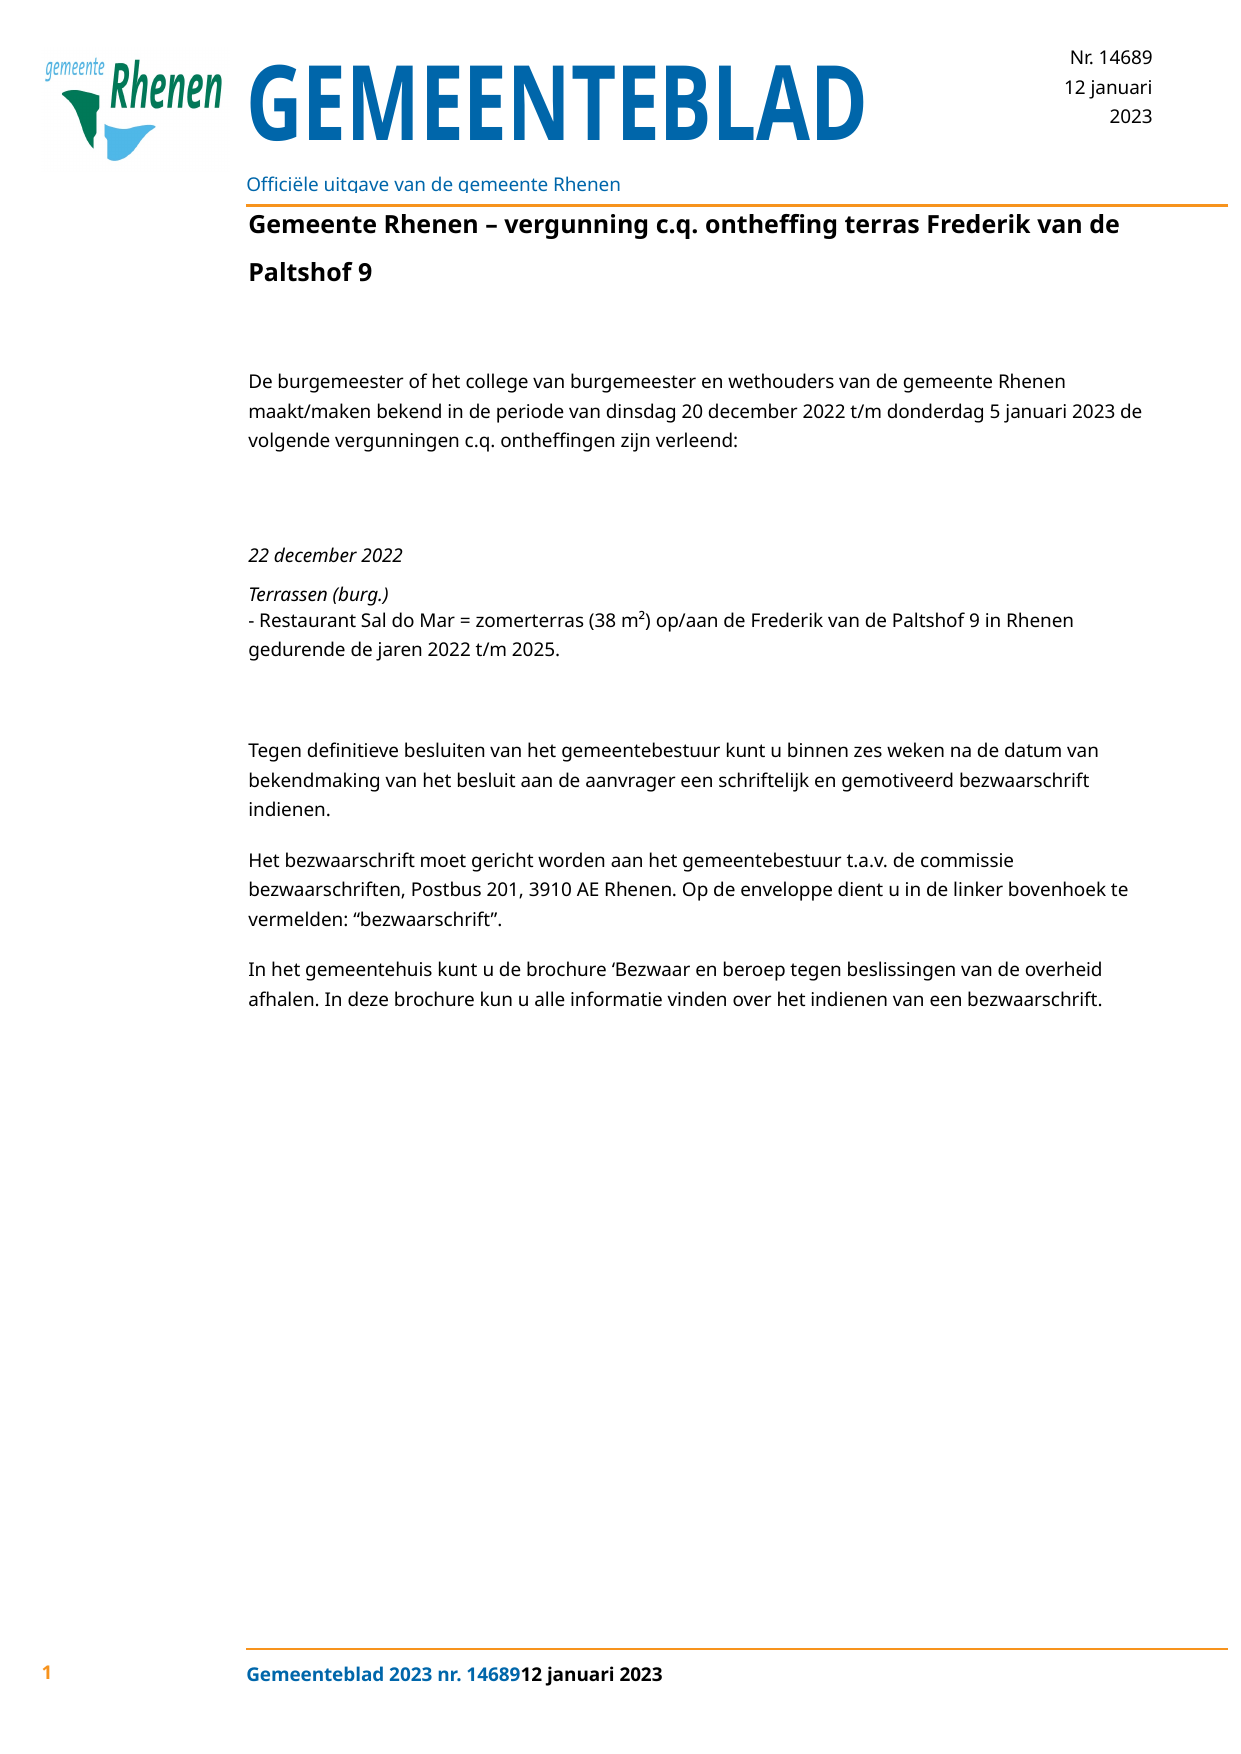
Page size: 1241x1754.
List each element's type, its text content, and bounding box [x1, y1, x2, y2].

text Gemeente Rhenen – vergunning c.q. ontheffing terras Frederik van de Paltshof 9 [248, 207, 1152, 288]
picture [41, 47, 231, 172]
text - Restaurant Sal do Mar = zomerterras (38 m²) op/aan de Frederik van de Paltshof 9 in Rhenen gedurende de jaren 2022 t/m 2025. [248, 607, 1152, 662]
text De burgemeester of het college van burgemeester en wethouders van de gemeente Rhenen maakt/maken bekend in de periode van dinsdag 20 december 2022 t/m donderdag 5 januari 2023 de volgende vergunningen c.q. ontheffingen zijn verleend: [248, 368, 1152, 453]
text Terrassen (burg.) [248, 581, 1152, 607]
text 22 december 2022 [248, 542, 1152, 568]
text In het gemeentehuis kunt u de brochure ‘Bezwaar en beroep tegen beslissingen van de overheid afhalen. In deze brochure kun u alle informatie vinden over het indienen van een bezwaarschrift. [248, 956, 1152, 1012]
text Het bezwaarschrift moet gericht worden aan het gemeentebestuur t.a.v. de commissie bezwaarschriften, Postbus 201, 3910 AE Rhenen. Op de enveloppe dient u in de linker bovenhoek te vermelden: “bezwaarschrift”. [248, 847, 1152, 932]
text Tegen definitieve besluiten van het gemeentebestuur kunt u binnen zes weken na de datum van bekendmaking van het besluit aan de aanvrager een schriftelijk en gemotiveerd bezwaarschrift indienen. [248, 737, 1152, 822]
